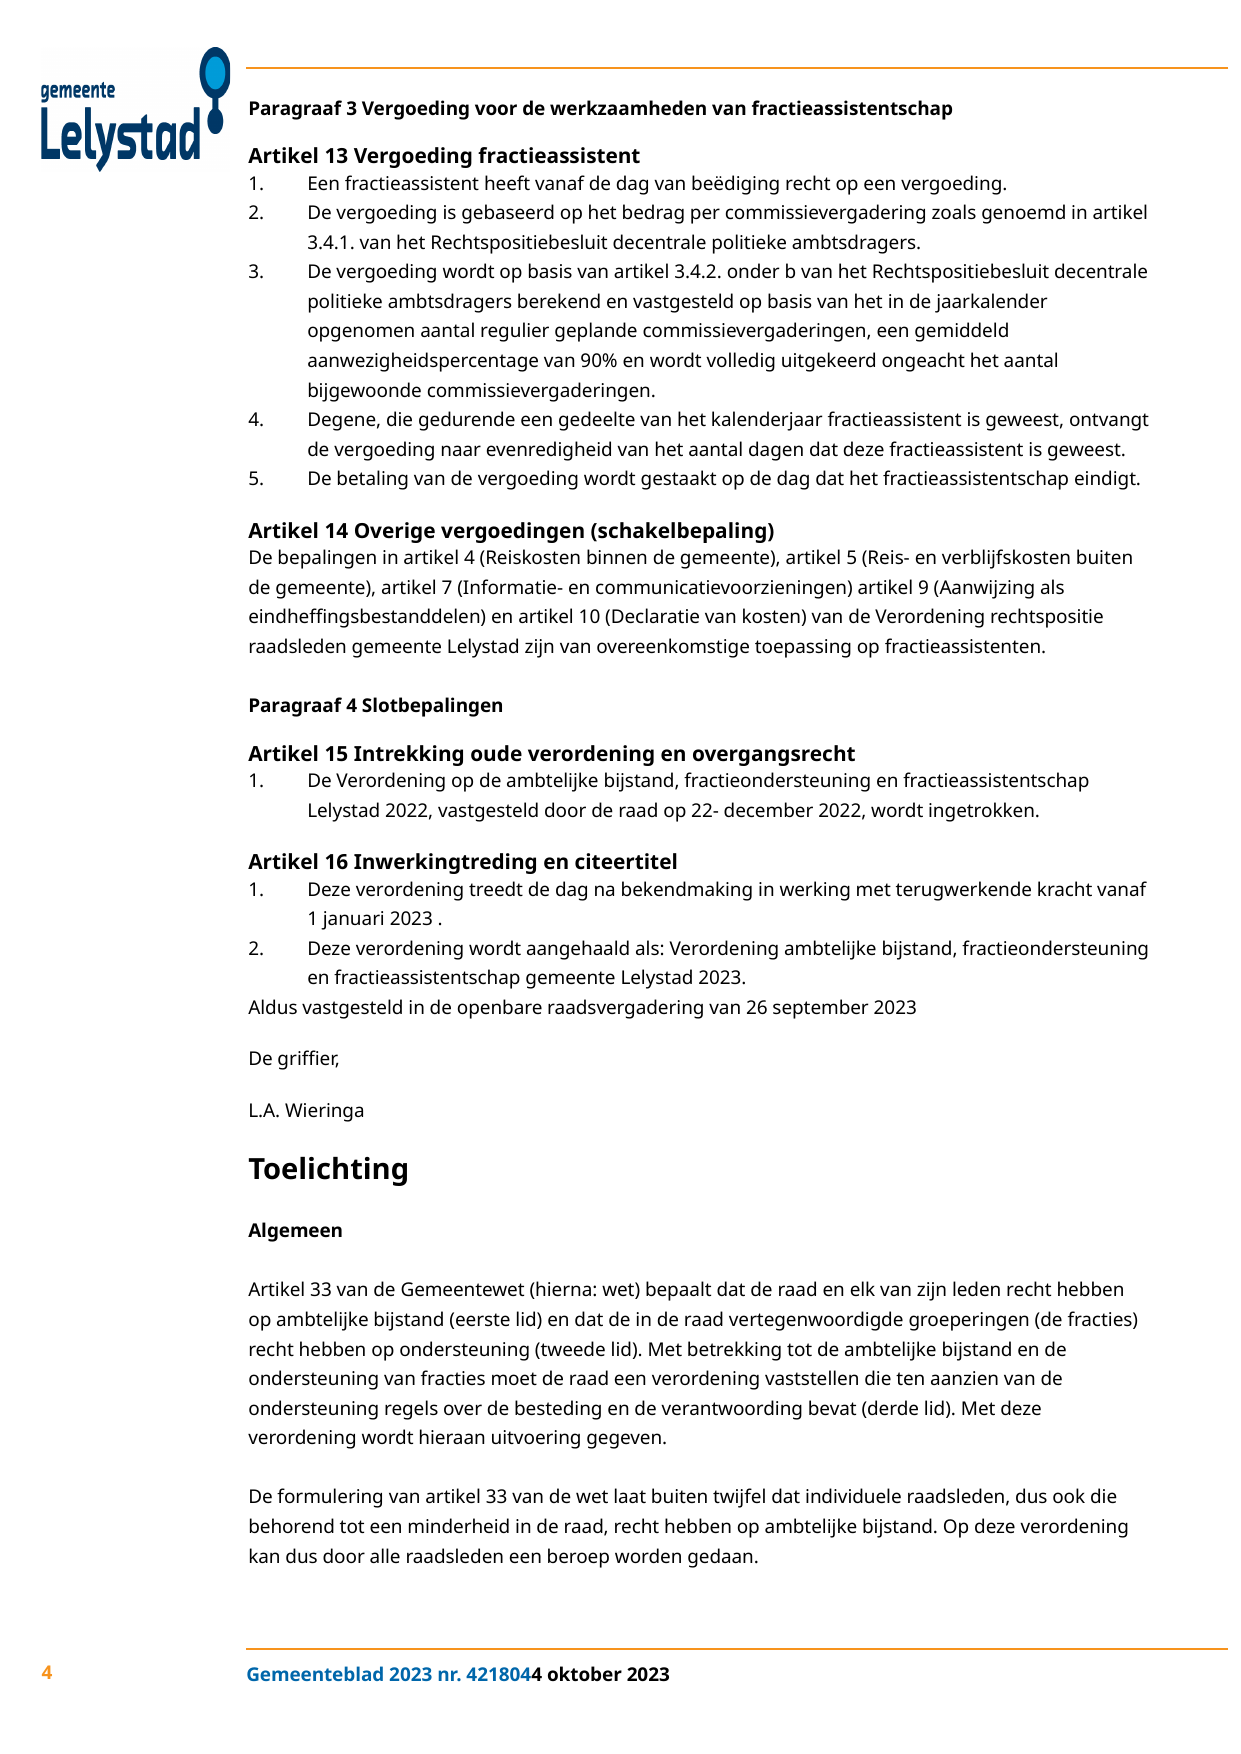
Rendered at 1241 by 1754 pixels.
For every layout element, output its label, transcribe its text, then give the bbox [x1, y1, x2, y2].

list Een fractieassistent heeft vanaf de dag van beëdiging recht op een vergoeding. [248, 170, 1152, 196]
list De betaling van de vergoeding wordt gestaakt op de dag dat het fractieassistentschap eindigt. [248, 466, 1152, 491]
text Aldus vastgesteld in de openbare raadsvergadering van 26 september 2023 [248, 994, 1152, 1020]
text Paragraaf 4 Slotbepalingen [248, 692, 1152, 718]
text Artikel 16 Inwerkingtreding en citeertitel [248, 847, 1152, 876]
list Degene, die gedurende een gedeelte van het kalenderjaar fractieassistent is geweest, ontvangt de vergoeding naar evenredigheid van het aantal dagen dat deze fractieassistent is geweest. [248, 406, 1152, 462]
list De Verordening op de ambtelijke bijstand, fractieondersteuning en fractieassistentschap Lelystad 2022, vastgesteld door de raad op 22- december 2022, wordt ingetrokken. [248, 767, 1152, 823]
list Deze verordening treedt de dag na bekendmaking in werking met terugwerkende kracht vanaf 1 januari 2023 . [248, 876, 1152, 931]
list Deze verordening wordt aangehaald als: Verordening ambtelijke bijstand, fractieondersteuning en fractieassistentschap gemeente Lelystad 2023. [248, 935, 1152, 990]
text Algemeen [248, 1217, 1152, 1243]
list De vergoeding wordt op basis van artikel 3.4.2. onder b van het Rechtspositiebesluit decentrale politieke ambtsdragers berekend en vastgesteld op basis van het in de jaarkalender opgenomen aantal regulier geplande commissievergaderingen, een gemiddeld aanwezigheidspercentage van 90% en wordt volledig uitgekeerd ongeacht het aantal bijgewoonde commissievergaderingen. [248, 258, 1152, 403]
text De griffier, [248, 1046, 1152, 1071]
text Artikel 15 Intrekking oude verordening en overgangsrecht [248, 739, 1152, 767]
text De bepalingen in artikel 4 (Reiskosten binnen de gemeente), artikel 5 (Reis- en verblijfskosten buiten de gemeente), artikel 7 (Informatie- en communicatievoorzieningen) artikel 9 (Aanwijzing als eindheffingsbestanddelen) en artikel 10 (Declaratie van kosten) van de Verordening rechtspositie raadsleden gemeente Lelystad zijn van overeenkomstige toepassing op fractieassistenten. [248, 544, 1152, 659]
text De formulering van artikel 33 van de wet laat buiten twijfel dat individuele raadsleden, dus ook die behorend tot een minderheid in de raad, recht hebben op ambtelijke bijstand. Op deze verordening kan dus door alle raadsleden een beroep worden gedaan. [248, 1484, 1152, 1568]
text Artikel 33 van de Gemeentewet (hierna: wet) bepaalt dat de raad en elk van zijn leden recht hebben op ambtelijke bijstand (eerste lid) en dat de in de raad vertegenwoordigde groeperingen (de fracties) recht hebben op ondersteuning (tweede lid). Met betrekking tot de ambtelijke bijstand en de ondersteuning van fracties moet de raad een verordening vaststellen die ten aanzien van de ondersteuning regels over de besteding en de verantwoording bevat (derde lid). Met deze verordening wordt hieraan uitvoering gegeven. [248, 1277, 1152, 1450]
text L.A. Wieringa [248, 1097, 1152, 1123]
text Artikel 14 Overige vergoedingen (schakelbepaling) [248, 516, 1152, 544]
list De vergoeding is gebaseerd op het bedrag per commissievergadering zoals genoemd in artikel 3.4.1. van het Rechtspositiebesluit decentrale politieke ambtsdragers. [248, 199, 1152, 255]
text Toelichting [248, 1148, 1152, 1188]
text Paragraaf 3 Vergoeding voor de werkzaamheden van fractieassistentschap [248, 95, 1152, 121]
text Artikel 13 Vergoeding fractieassistent [248, 141, 1152, 170]
picture [41, 47, 231, 172]
